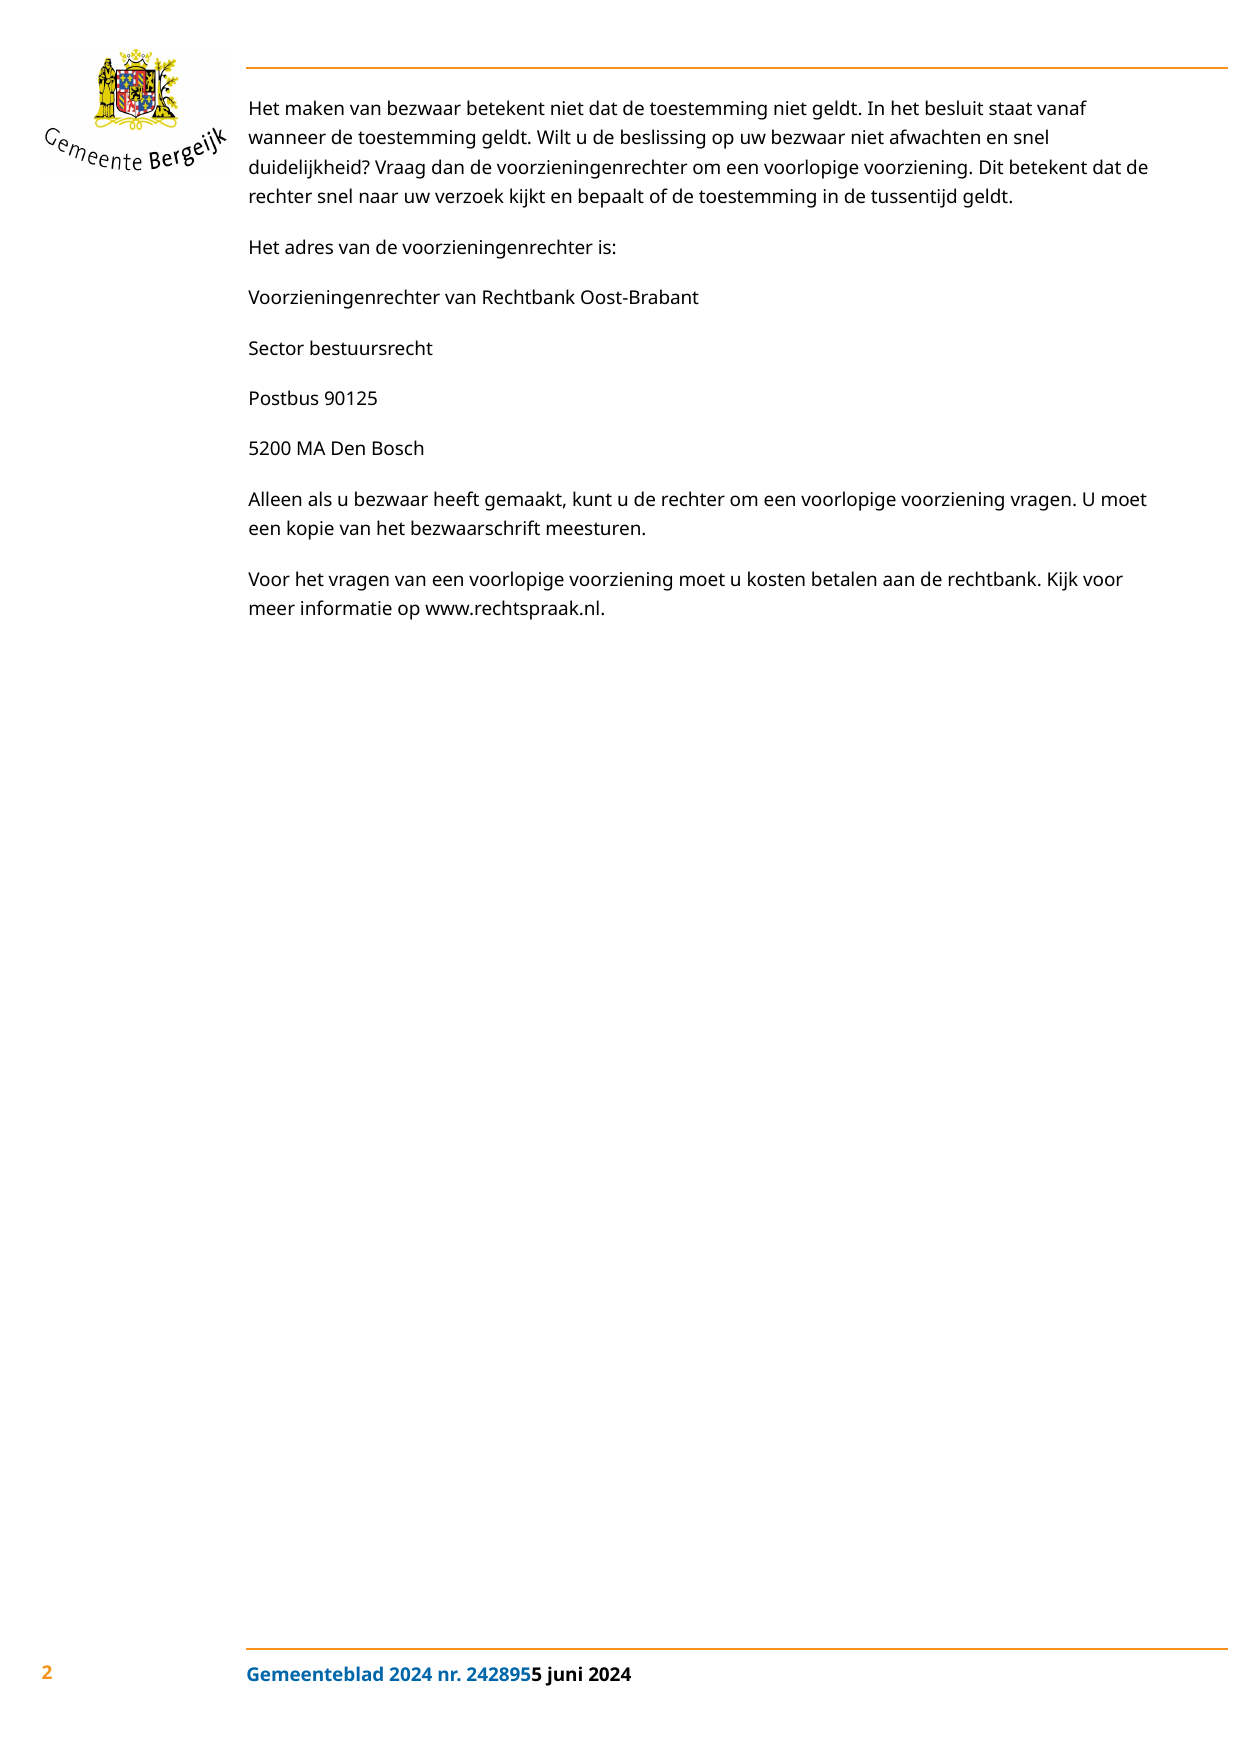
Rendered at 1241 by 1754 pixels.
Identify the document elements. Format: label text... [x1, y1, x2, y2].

text 5200 MA Den Bosch [248, 436, 1152, 461]
text Het adres van de voorzieningenrechter is: [248, 234, 1152, 260]
text Sector bestuursrecht [248, 335, 1152, 361]
text Postbus 90125 [248, 385, 1152, 411]
text Voor het vragen van een voorlopige voorziening moet u kosten betalen aan de rechtbank. Kijk voor meer informatie op www.rechtspraak.nl. [248, 566, 1152, 621]
picture [41, 47, 231, 172]
text Het maken van bezwaar betekent niet dat de toestemming niet geldt. In het besluit staat vanaf wanneer de toestemming geldt. Wilt u de beslissing op uw bezwaar niet afwachten en snel duidelijkheid? Vraag dan de voorzieningenrechter om een voorlopige voorziening. Dit betekent dat de rechter snel naar uw verzoek kijkt en bepaalt of de toestemming in de tussentijd geldt. [248, 95, 1152, 209]
text Voorzieningenrechter van Rechtbank Oost-Brabant [248, 284, 1152, 310]
text Alleen als u bezwaar heeft gemaakt, kunt u de rechter om een voorlopige voorziening vragen. U moet een kopie van het bezwaarschrift meesturen. [248, 486, 1152, 541]
